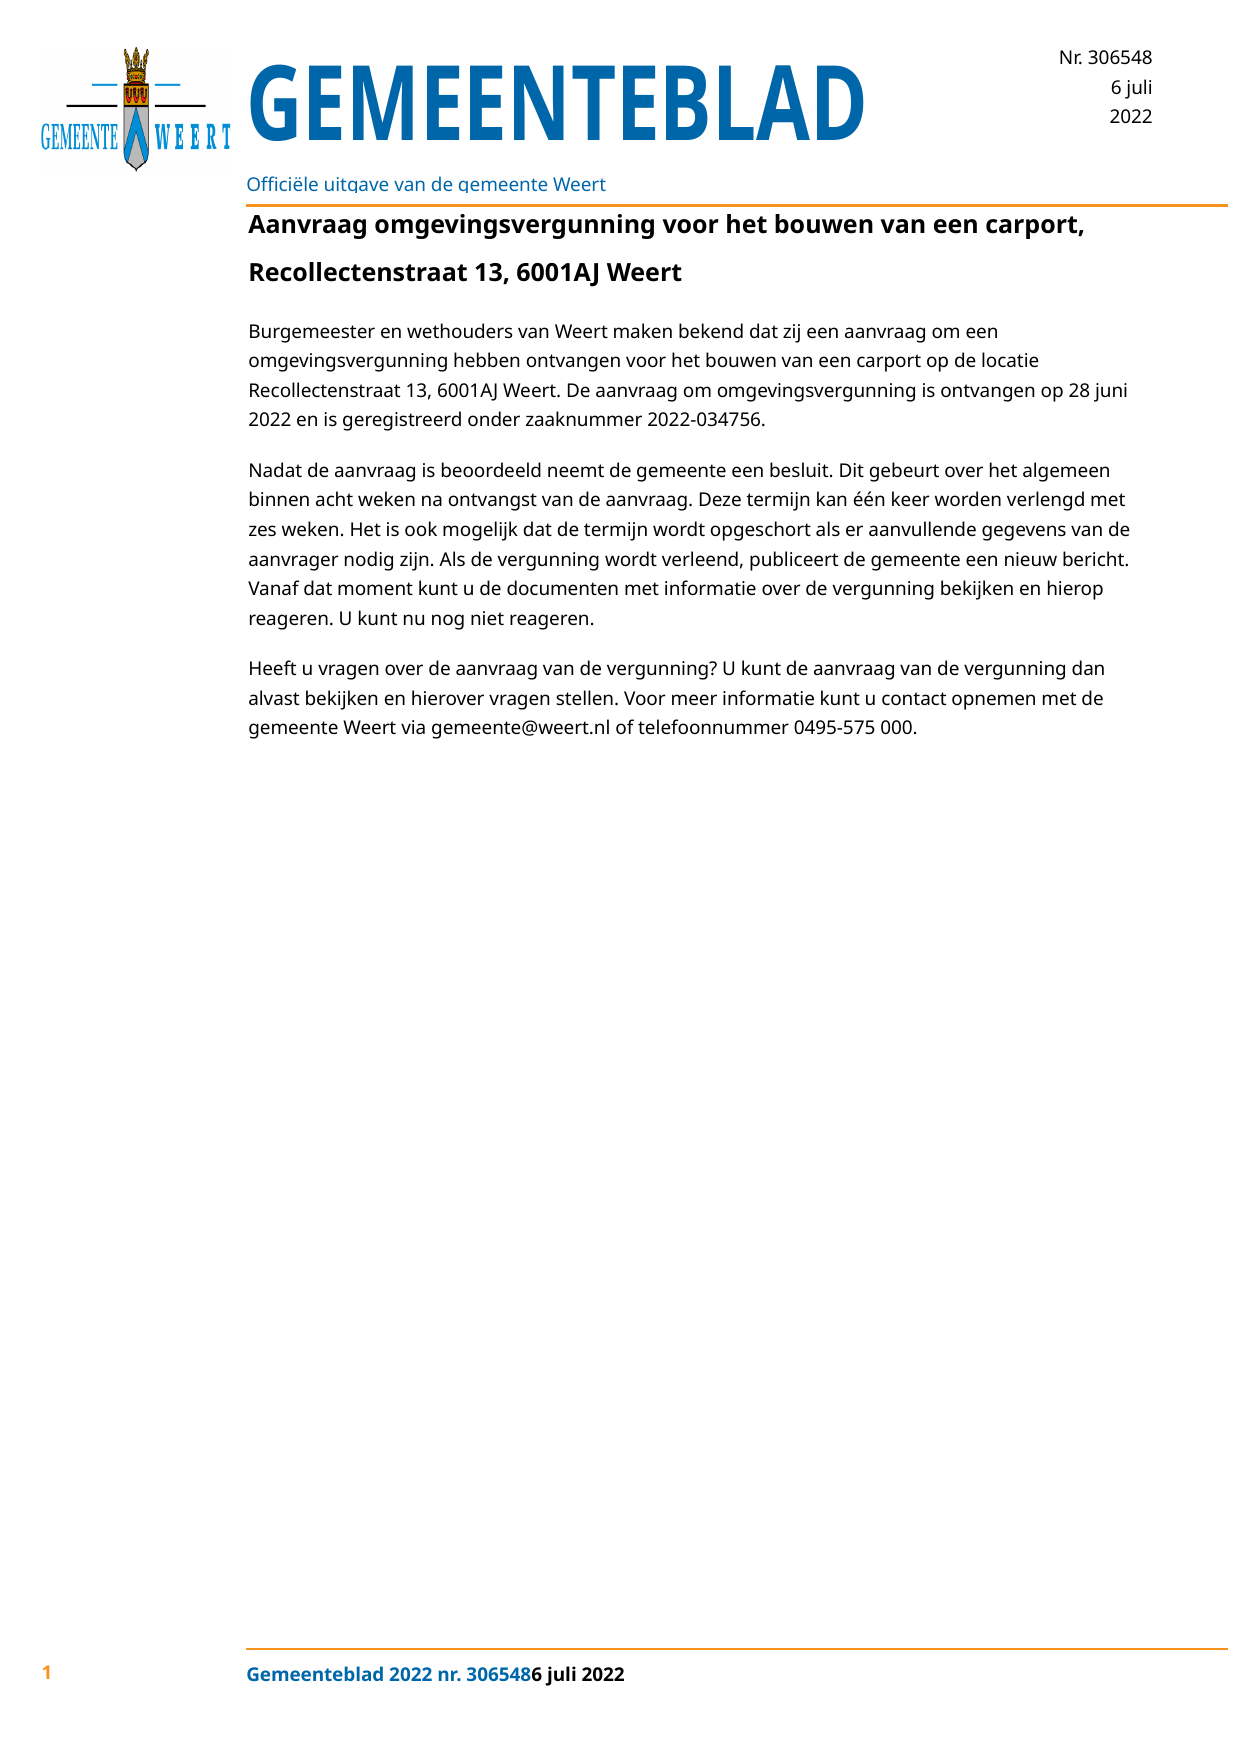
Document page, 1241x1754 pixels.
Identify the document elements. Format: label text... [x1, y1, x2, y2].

text Burgemeester en wethouders van Weert maken bekend dat zij een aanvraag om een omgevingsvergunning hebben ontvangen voor het bouwen van een carport op de locatie Recollectenstraat 13, 6001AJ Weert. De aanvraag om omgevingsvergunning is ontvangen op 28 juni 2022 en is geregistreerd onder zaaknummer 2022-034756. [248, 318, 1152, 432]
text Heeft u vragen over de aanvraag van de vergunning? U kunt de aanvraag van de vergunning dan alvast bekijken en hierover vragen stellen. Voor meer informatie kunt u contact opnemen met de gemeente Weert via gemeente@weert.nl of telefoonnummer 0495-575 000. [248, 655, 1152, 740]
text Aanvraag omgevingsvergunning voor het bouwen van een carport, Recollectenstraat 13, 6001AJ Weert [248, 207, 1152, 288]
picture [41, 47, 231, 172]
text Nadat de aanvraag is beoordeeld neemt de gemeente een besluit. Dit gebeurt over het algemeen binnen acht weken na ontvangst van de aanvraag. Deze termijn kan één keer worden verlengd met zes weken. Het is ook mogelijk dat de termijn wordt opgeschort als er aanvullende gegevens van de aanvrager nodig zijn. Als de vergunning wordt verleend, publiceert de gemeente een nieuw bericht. Vanaf dat moment kunt u de documenten met informatie over de vergunning bekijken en hierop reageren. U kunt nu nog niet reageren. [248, 457, 1152, 631]
